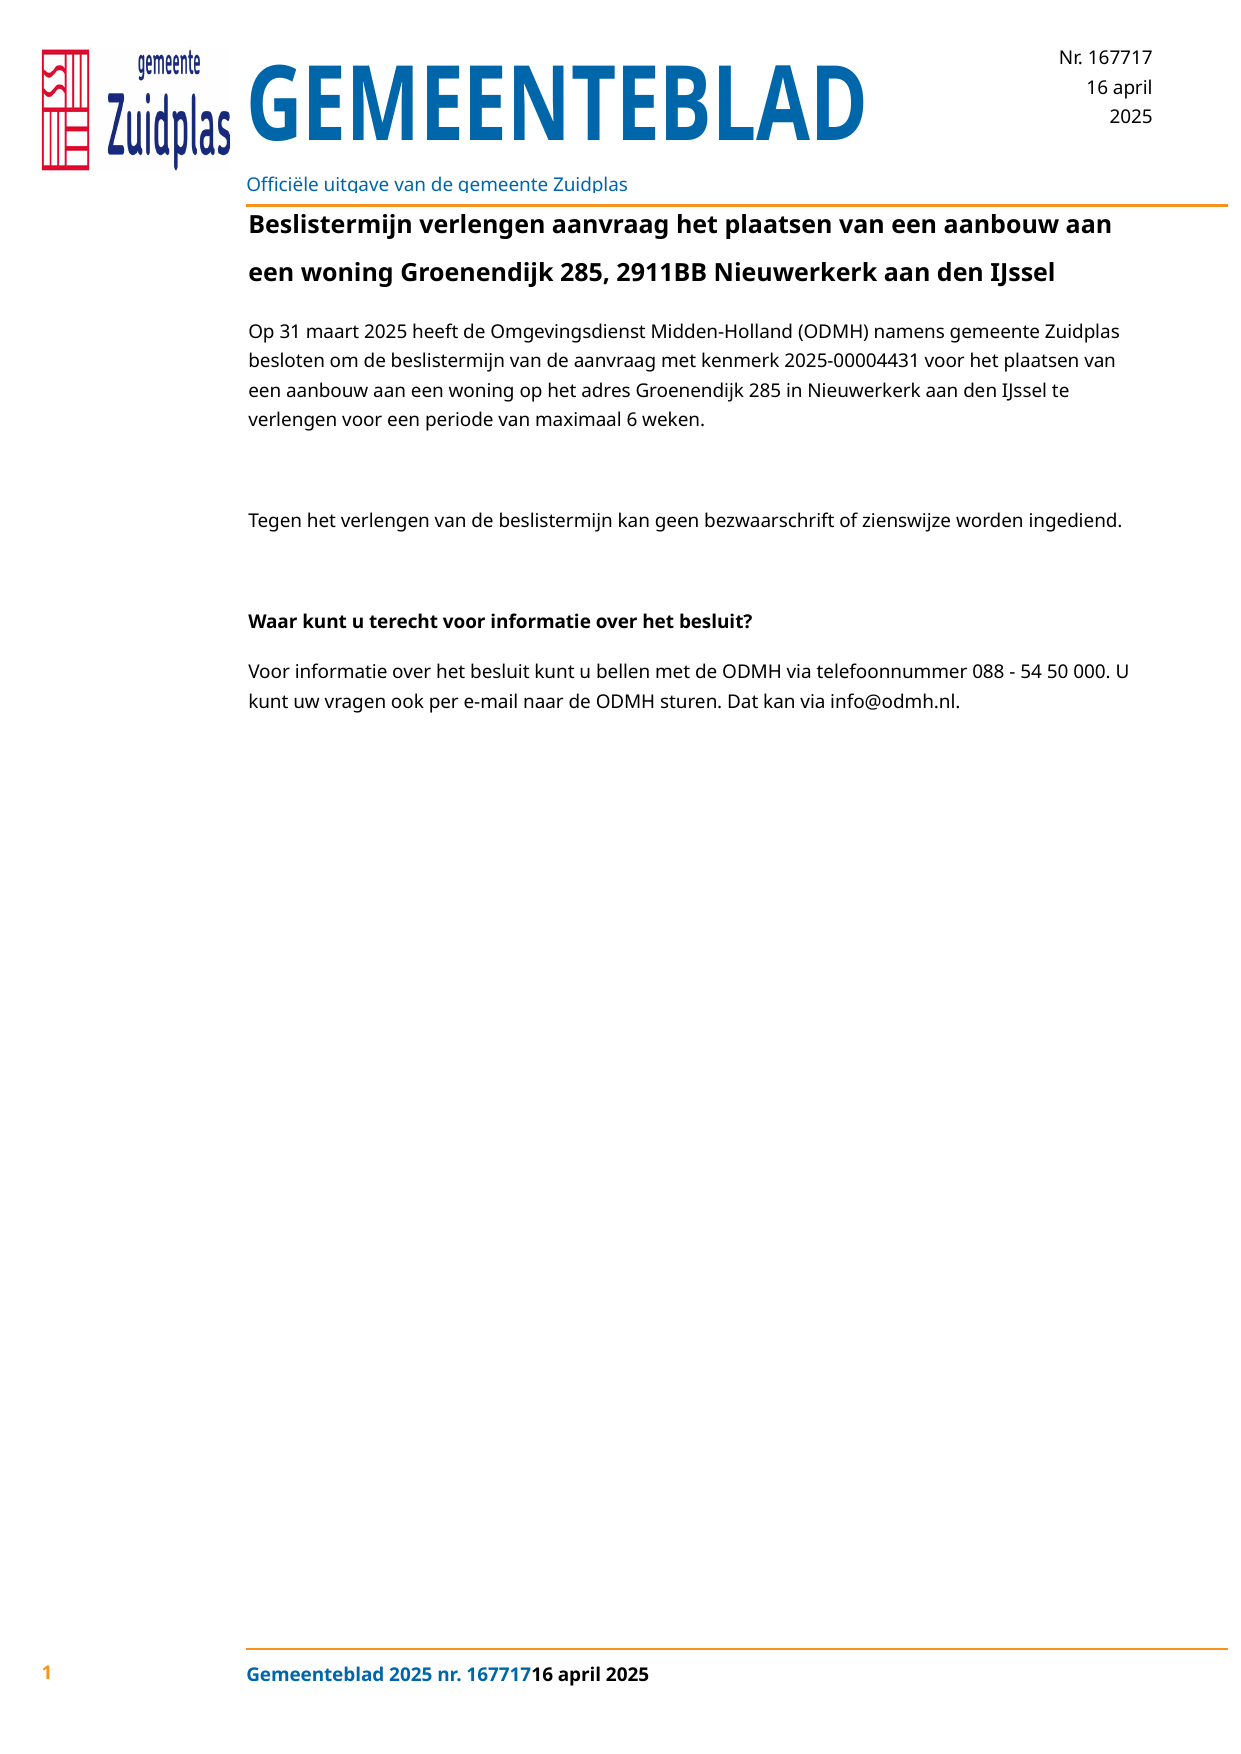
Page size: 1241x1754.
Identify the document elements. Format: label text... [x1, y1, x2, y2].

text Beslistermijn verlengen aanvraag het plaatsen van een aanbouw aan een woning Groenendijk 285, 2911BB Nieuwerkerk aan den IJssel [248, 207, 1152, 288]
text Voor informatie over het besluit kunt u bellen met de ODMH via telefoonnummer 088 - 54 50 000. U kunt uw vragen ook per e-mail naar de ODMH sturen. Dat kan via info@odmh.nl. [248, 659, 1152, 714]
text Tegen het verlengen van de beslistermijn kan geen bezwaarschrift of zienswijze worden ingediend. [248, 507, 1152, 533]
picture [41, 47, 231, 172]
text Op 31 maart 2025 heeft de Omgevingsdienst Midden-Holland (ODMH) namens gemeente Zuidplas besloten om de beslistermijn van de aanvraag met kenmerk 2025-00004431 voor het plaatsen van een aanbouw aan een woning op het adres Groenendijk 285 in Nieuwerkerk aan den IJssel te verlengen voor een periode van maximaal 6 weken. [248, 318, 1152, 432]
text Waar kunt u terecht voor informatie over het besluit? [248, 608, 1152, 634]
